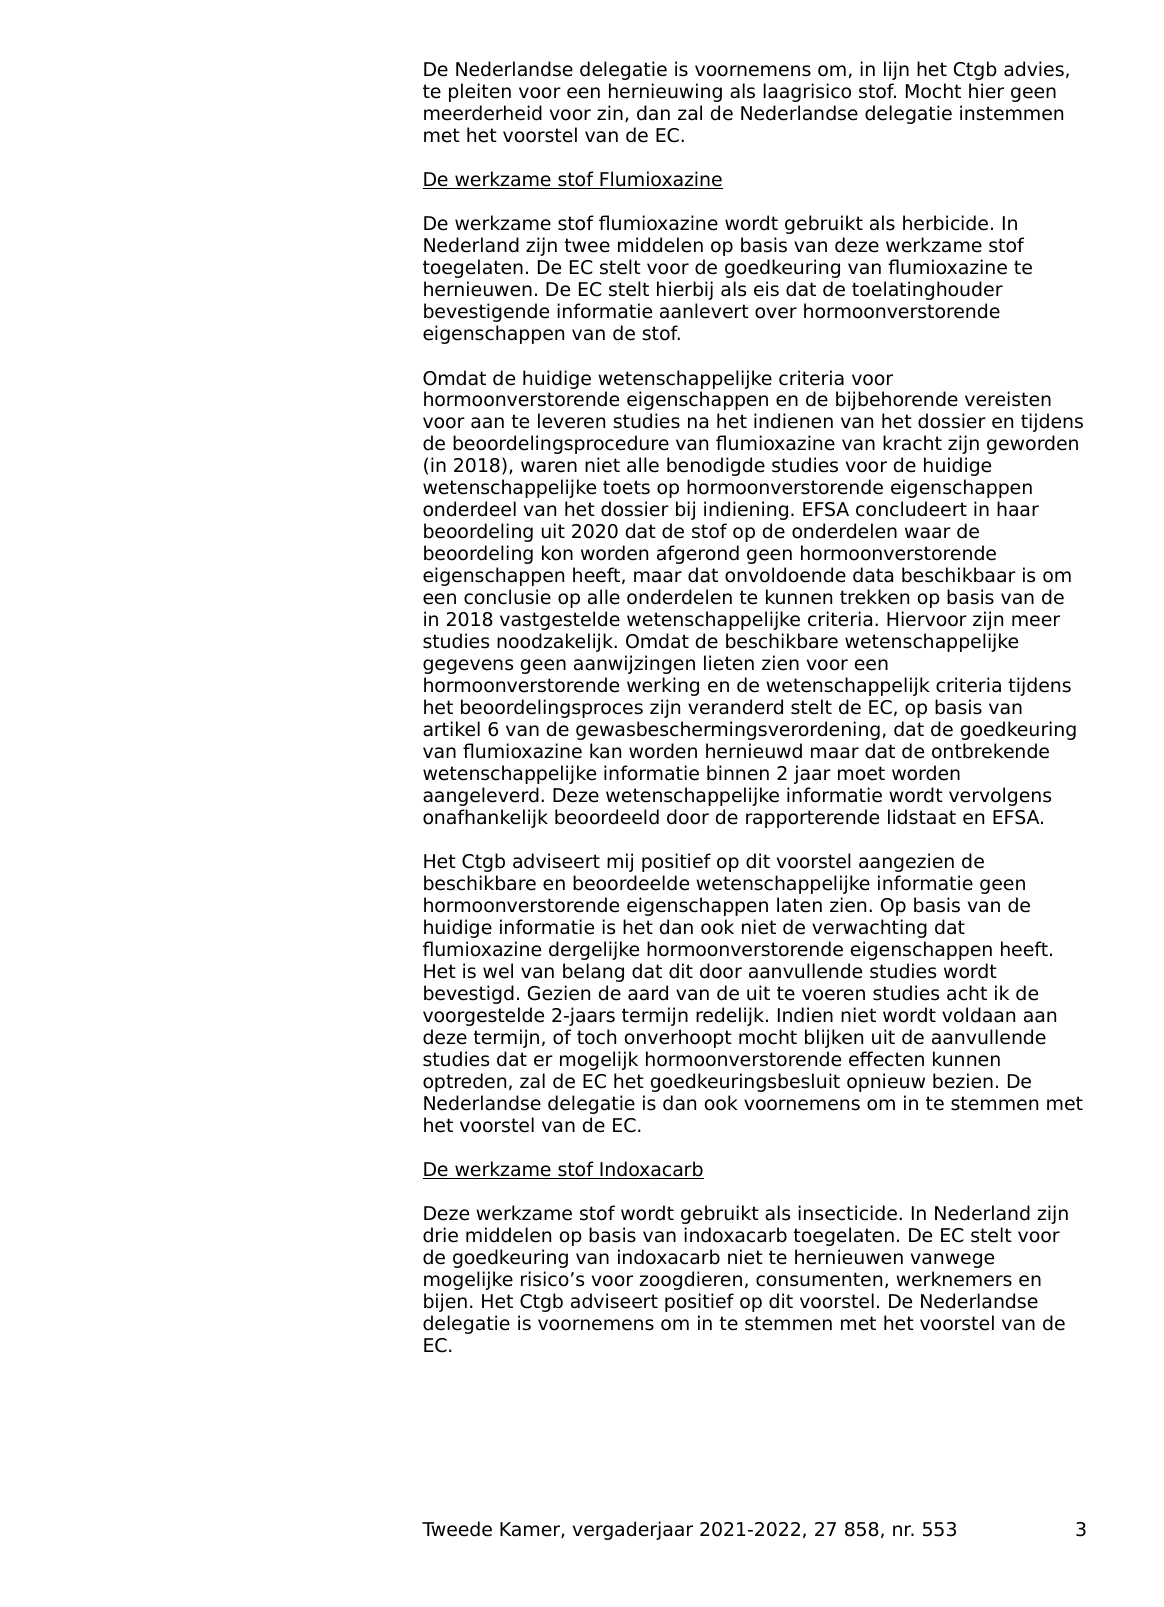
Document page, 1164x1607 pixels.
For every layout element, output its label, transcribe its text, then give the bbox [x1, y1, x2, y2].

text Het Ctgb adviseert mij positief op dit voorstel aangezien de beschikbare en beoordeelde wetenschappelijke informatie geen hormoonverstorende eigenschappen laten zien. Op basis van de huidige informatie is het dan ook niet de verwachting dat flumioxazine dergelijke hormoonverstorende eigenschappen heeft. Het is wel van belang dat dit door aanvullende studies wordt bevestigd. Gezien de aard van de uit te voeren studies acht ik de voorgestelde 2-jaars termijn redelijk. Indien niet wordt voldaan aan deze termijn, of toch onverhoopt mocht blijken uit de aanvullende studies dat er mogelijk hormoonverstorende effecten kunnen optreden, zal de EC het goedkeuringsbesluit opnieuw bezien. De Nederlandse delegatie is dan ook voornemens om in te stemmen met het voorstel van de EC. [422, 851, 1087, 1137]
subtitle De werkzame stof Indoxacarb [422, 1159, 1087, 1181]
text De Nederlandse delegatie is voornemens om, in lijn het Ctgb advies, te pleiten voor een hernieuwing als laagrisico stof. Mocht hier geen meerderheid voor zin, dan zal de Nederlandse delegatie instemmen met het voorstel van de EC. [422, 59, 1087, 147]
text Deze werkzame stof wordt gebruikt als insecticide. In Nederland zijn drie middelen op basis van indoxacarb toegelaten. De EC stelt voor de goedkeuring van indoxacarb niet te hernieuwen vanwege mogelijke risico’s voor zoogdieren, consumenten, werknemers en bijen. Het Ctgb adviseert positief op dit voorstel. De Nederlandse delegatie is voornemens om in te stemmen met het voorstel van de EC. [422, 1203, 1087, 1357]
text De werkzame stof flumioxazine wordt gebruikt als herbicide. In Nederland zijn twee middelen op basis van deze werkzame stof toegelaten. De EC stelt voor de goedkeuring van flumioxazine te hernieuwen. De EC stelt hierbij als eis dat de toelatinghouder bevestigende informatie aanlevert over hormoonverstorende eigenschappen van de stof. [422, 213, 1087, 345]
text Omdat de huidige wetenschappelijke criteria voor hormoonverstorende eigenschappen en de bijbehorende vereisten voor aan te leveren studies na het indienen van het dossier en tijdens de beoordelingsprocedure van flumioxazine van kracht zijn geworden (in 2018), waren niet alle benodigde studies voor de huidige wetenschappelijke toets op hormoonverstorende eigenschappen onderdeel van het dossier bij indiening. EFSA concludeert in haar beoordeling uit 2020 dat de stof op de onderdelen waar de beoordeling kon worden afgerond geen hormoonverstorende eigenschappen heeft, maar dat onvoldoende data beschikbaar is om een conclusie op alle onderdelen te kunnen trekken op basis van de in 2018 vastgestelde wetenschappelijke criteria. Hiervoor zijn meer studies noodzakelijk. Omdat de beschikbare wetenschappelijke gegevens geen aanwijzingen lieten zien voor een hormoonverstorende werking en de wetenschappelijk criteria tijdens het beoordelingsproces zijn veranderd stelt de EC, op basis van artikel 6 van de gewasbeschermingsverordening, dat de goedkeuring van flumioxazine kan worden hernieuwd maar dat de ontbrekende wetenschappelijke informatie binnen 2 jaar moet worden aangeleverd. Deze wetenschappelijke informatie wordt vervolgens onafhankelijk beoordeeld door de rapporterende lidstaat en EFSA. [422, 367, 1087, 829]
subtitle De werkzame stof Flumioxazine [422, 169, 1087, 191]
